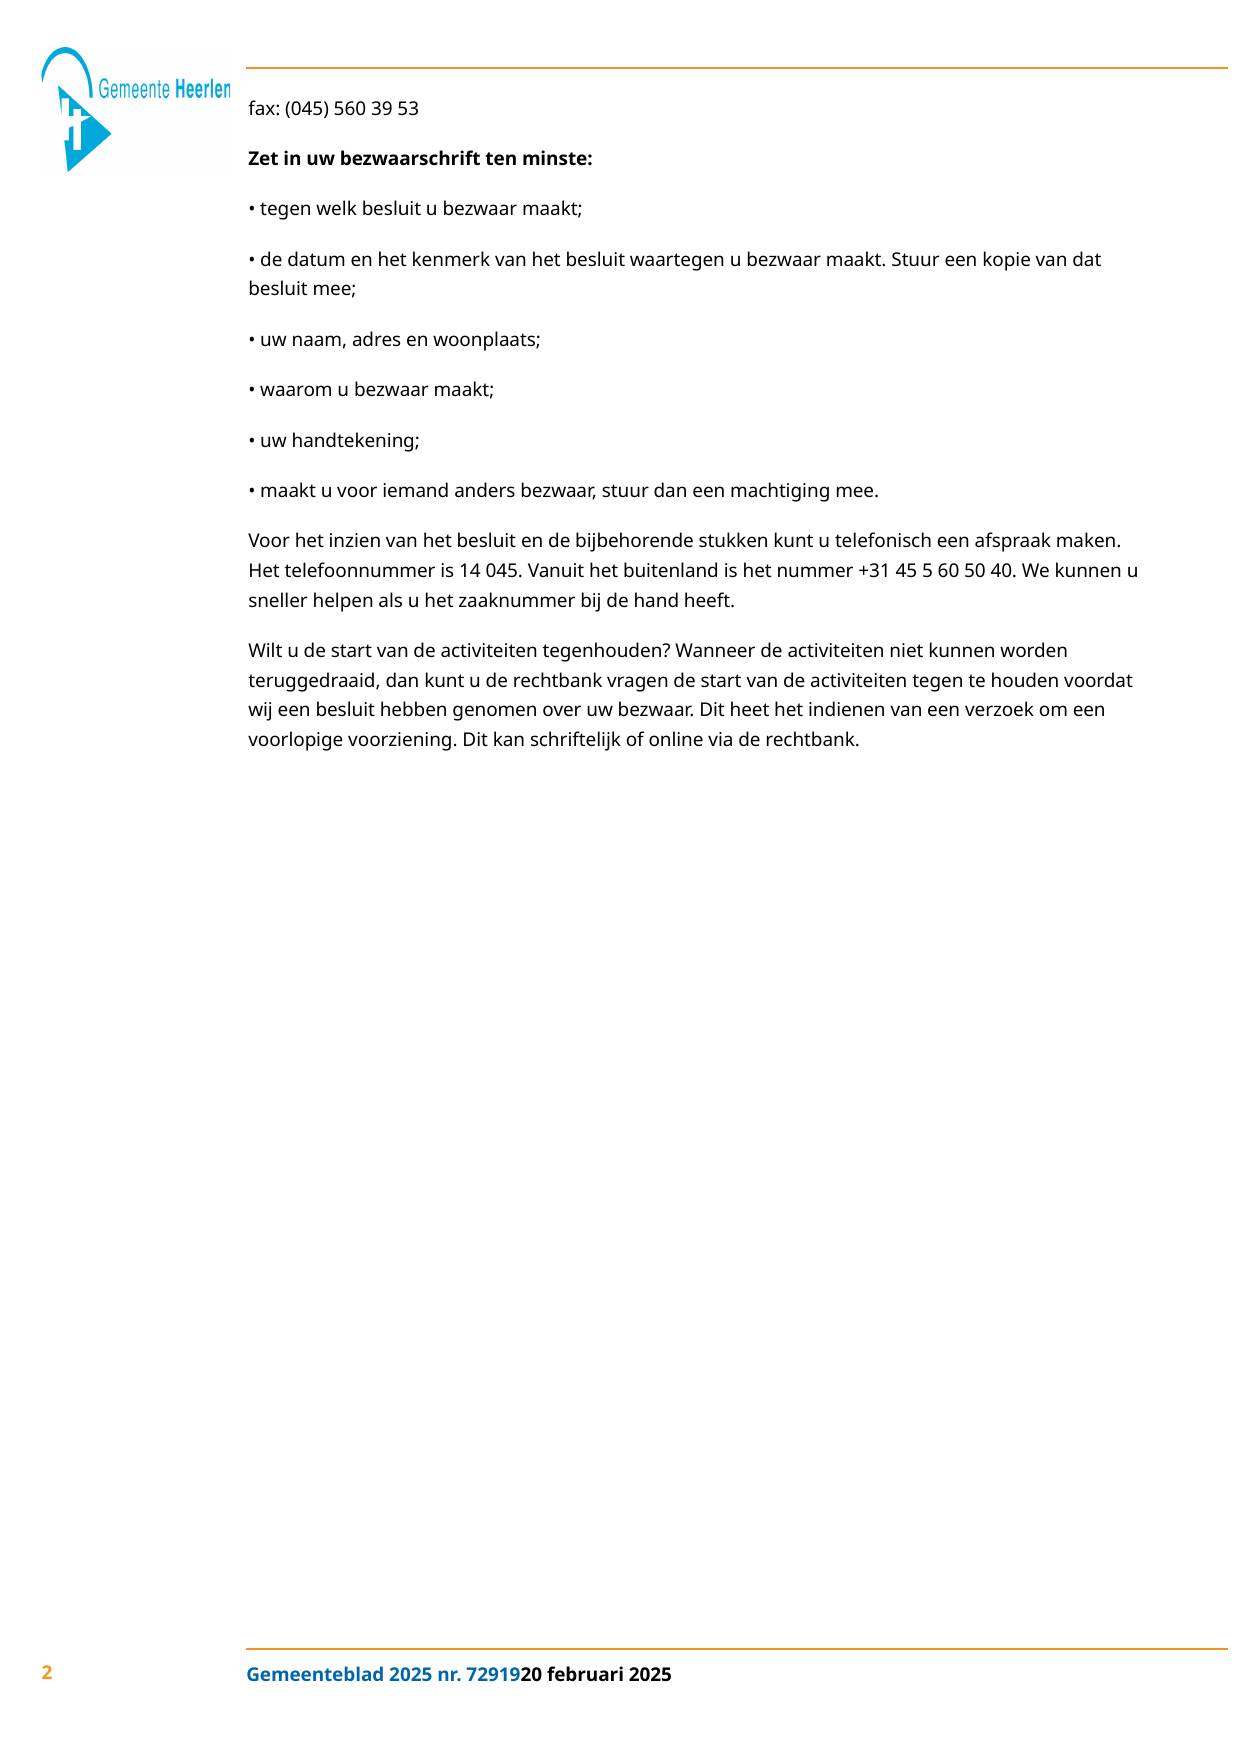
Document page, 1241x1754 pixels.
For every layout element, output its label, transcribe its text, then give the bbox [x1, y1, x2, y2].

text • maakt u voor iemand anders bezwaar, stuur dan een machtiging mee. [248, 477, 1152, 503]
text Voor het inzien van het besluit en de bijbehorende stukken kunt u telefonisch een afspraak maken. Het telefoonnummer is 14 045. Vanuit het buitenland is het nummer +31 45 5 60 50 40. We kunnen u sneller helpen als u het zaaknummer bij de hand heeft. [248, 528, 1152, 613]
picture [41, 47, 231, 172]
text • tegen welk besluit u bezwaar maakt; [248, 196, 1152, 221]
text • uw naam, adres en woonplaats; [248, 326, 1152, 352]
picture [41, 47, 59, 70]
text • uw handtekening; [248, 427, 1152, 453]
text • waarom u bezwaar maakt; [248, 376, 1152, 402]
text fax: (045) 560 39 53 [248, 95, 1152, 121]
text Wilt u de start van de activiteiten tegenhouden? Wanneer de activiteiten niet kunnen worden teruggedraaid, dan kunt u de rechtbank vragen de start van de activiteiten tegen te houden voordat wij een besluit hebben genomen over uw bezwaar. Dit heet het indienen van een verzoek om een voorlopige voorziening. Dit kan schriftelijk of online via de rechtbank. [248, 637, 1152, 752]
text • de datum en het kenmerk van het besluit waartegen u bezwaar maakt. Stuur een kopie van dat besluit mee; [248, 246, 1152, 301]
text Zet in uw bezwaarschrift ten minste: [248, 145, 1152, 171]
